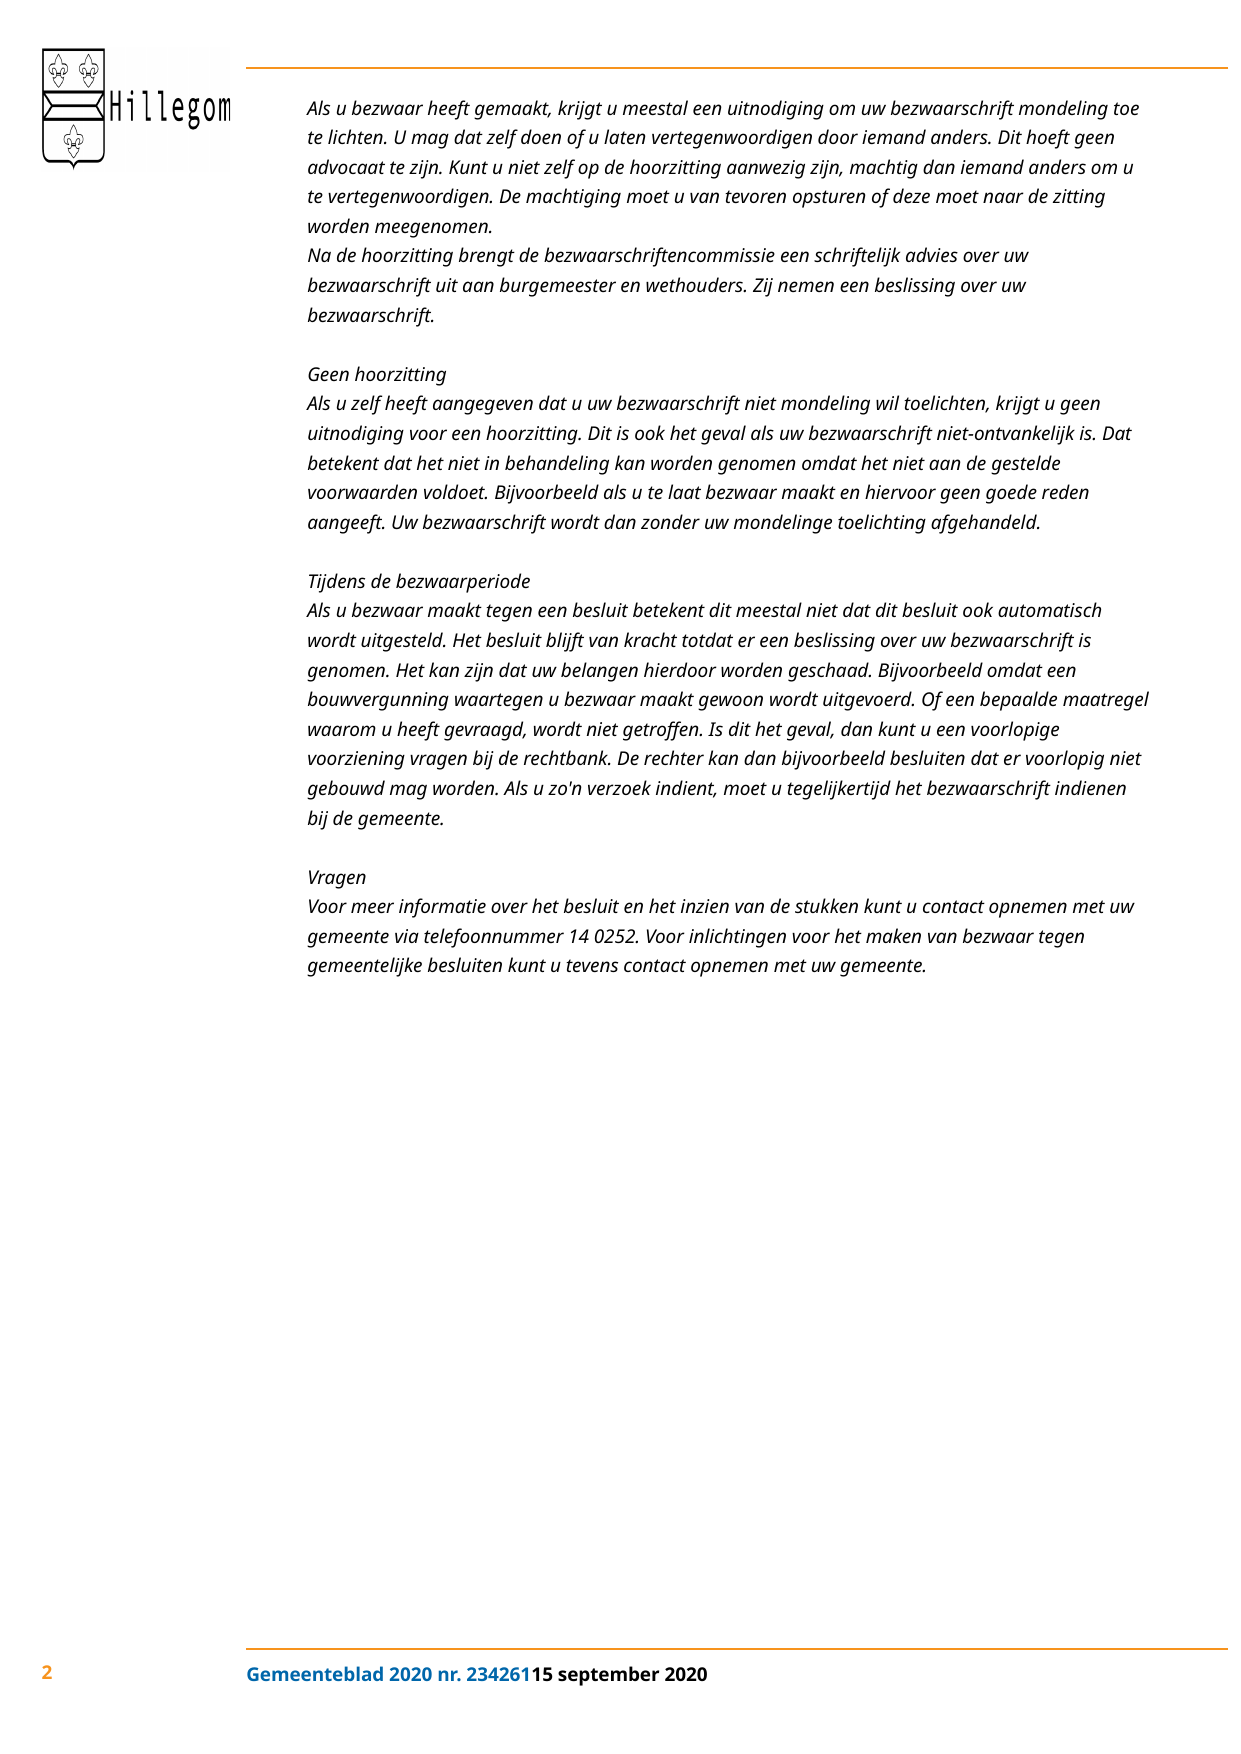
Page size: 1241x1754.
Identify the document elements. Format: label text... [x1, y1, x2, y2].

list Na de hoorzitting brengt de bezwaarschriftencommissie een schriftelijk advies over uw bezwaarschrift uit aan burgemeester en wethouders. Zij nemen een beslissing over uw bezwaarschrift. [248, 243, 1152, 328]
list Als u bezwaar heeft gemaakt, krijgt u meestal een uitnodiging om uw bezwaarschrift mondeling toe te lichten. U mag dat zelf doen of u laten vertegenwoordigen door iemand anders. Dit hoeft geen advocaat te zijn. Kunt u niet zelf op de hoorzitting aanwezig zijn, machtig dan iemand anders om u te vertegenwoordigen. De machtiging moet u van tevoren opsturen of deze moet naar de zitting worden meegenomen. [248, 95, 1152, 239]
picture [41, 47, 231, 172]
list Voor meer informatie over het besluit en het inzien van de stukken kunt u contact opnemen met uw gemeente via telefoonnummer 14 0252. Voor inlichtingen voor het maken van bezwaar tegen gemeentelijke besluiten kunt u tevens contact opnemen met uw gemeente. [248, 893, 1152, 978]
list Als u bezwaar maakt tegen een besluit betekent dit meestal niet dat dit besluit ook automatisch wordt uitgesteld. Het besluit blijft van kracht totdat er een beslissing over uw bezwaarschrift is genomen. Het kan zijn dat uw belangen hierdoor worden geschaad. Bijvoorbeeld omdat een bouwvergunning waartegen u bezwaar maakt gewoon wordt uitgevoerd. Of een bepaalde maatregel waarom u heeft gevraagd, wordt niet getroffen. Is dit het geval, dan kunt u een voorlopige voorziening vragen bij de rechtbank. De rechter kan dan bijvoorbeeld besluiten dat er voorlopig niet gebouwd mag worden. Als u zo'n verzoek indient, moet u tegelijkertijd het bezwaarschrift indienen bij de gemeente. [248, 598, 1152, 831]
list Als u zelf heeft aangegeven dat u uw bezwaarschrift niet mondeling wil toelichten, krijgt u geen uitnodiging voor een hoorzitting. Dit is ook het geval als uw bezwaarschrift niet-ontvankelijk is. Dat betekent dat het niet in behandeling kan worden genomen omdat het niet aan de gestelde voorwaarden voldoet. Bijvoorbeeld als u te laat bezwaar maakt en hiervoor geen goede reden aangeeft. Uw bezwaarschrift wordt dan zonder uw mondelinge toelichting afgehandeld. [248, 391, 1152, 535]
list Geen hoorzitting [248, 361, 1152, 387]
list Vragen [248, 864, 1152, 890]
list Tijdens de bezwaarperiode [248, 568, 1152, 594]
